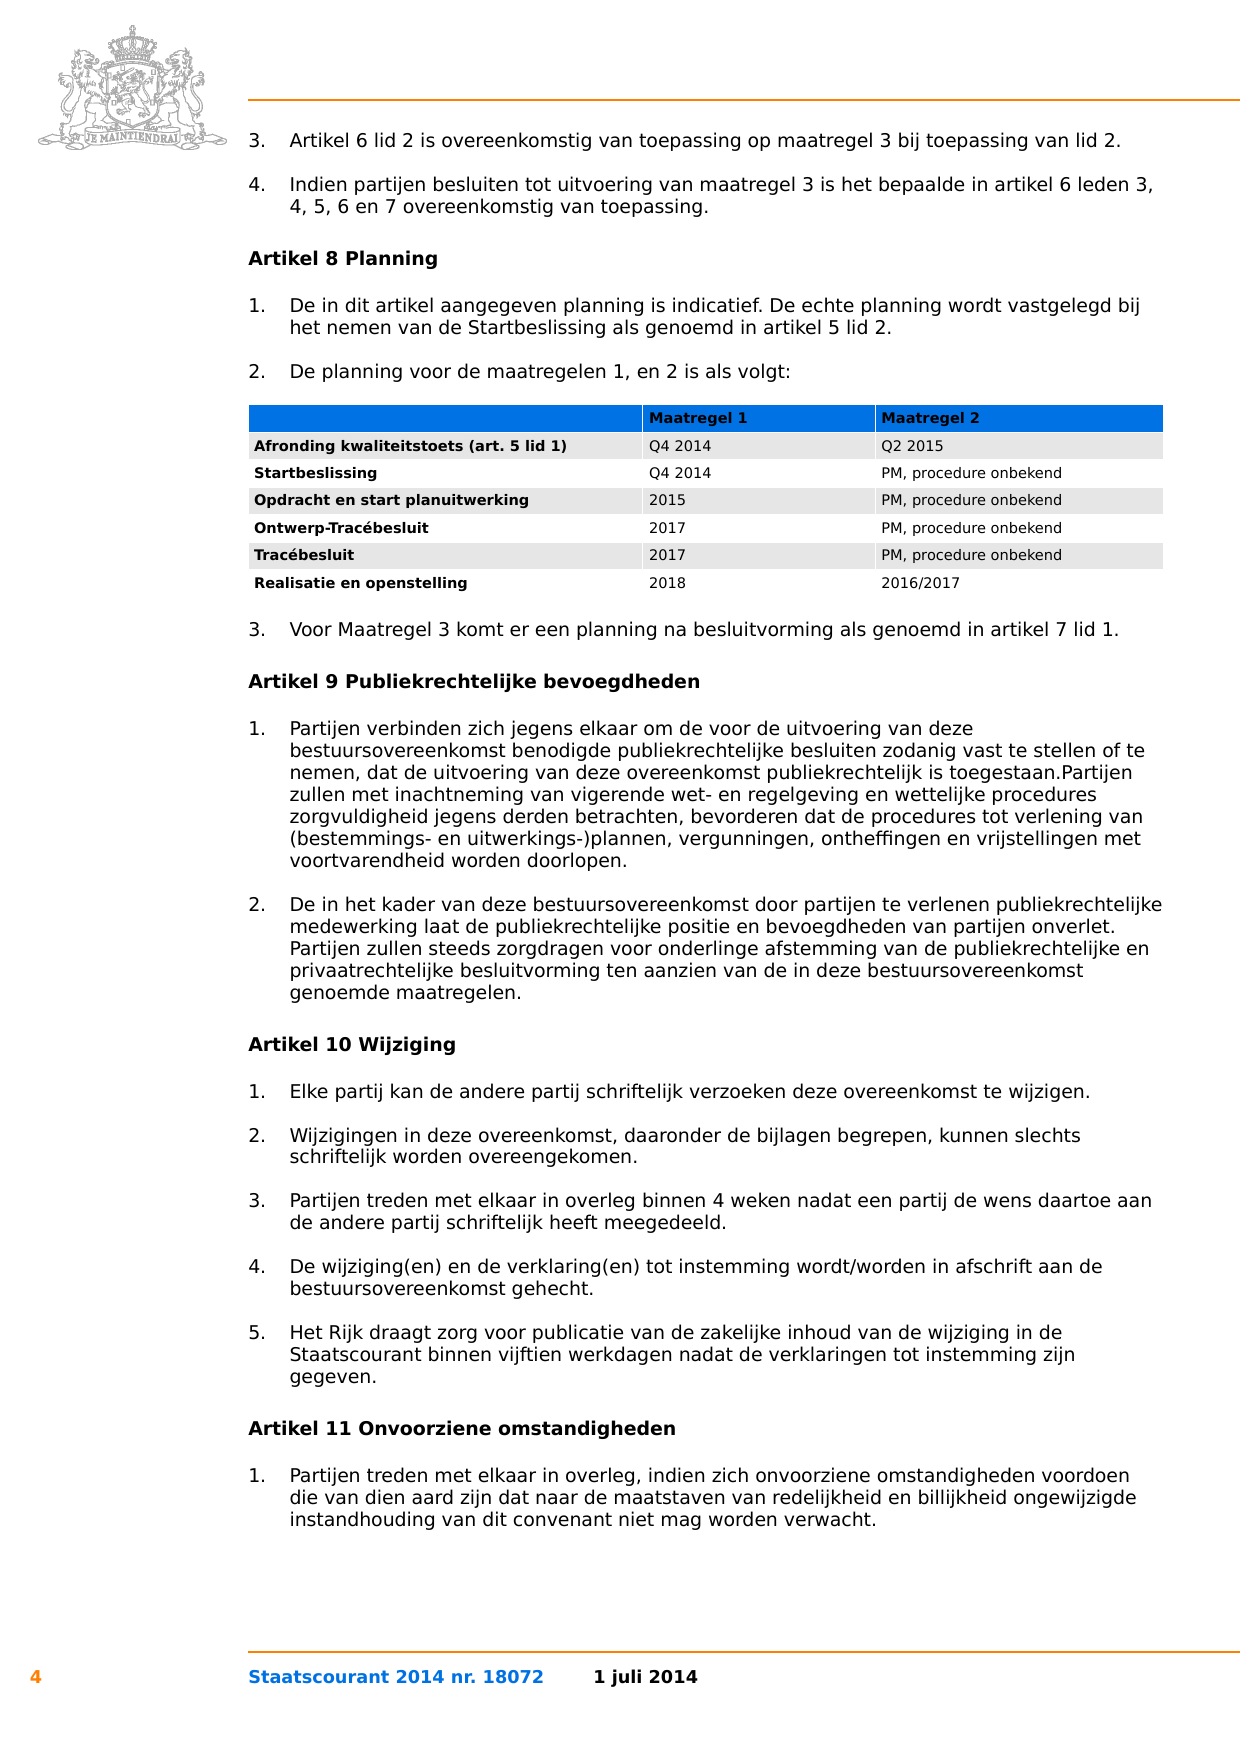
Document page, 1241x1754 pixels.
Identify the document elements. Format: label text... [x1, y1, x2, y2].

text 3. Voor Maatregel 3 komt er een planning na besluitvorming als genoemd in artikel 7 lid 1. [248, 619, 1163, 641]
text 2. De in het kader van deze bestuursovereenkomst door partijen te verlenen publiekrechtelijke medewerking laat de publiekrechtelijke positie en bevoegdheden van partijen onverlet. [248, 894, 1163, 938]
text 1. Partijen verbinden zich jegens elkaar om de voor de uitvoering van deze bestuursovereenkomst benodigde publiekrechtelijke besluiten zodanig vast te stellen of te nemen, dat de uitvoering van deze overeenkomst publiekrechtelijk is toegestaan.Partijen zullen met inachtneming van vigerende wet- en regelgeving en wettelijke procedures zorgvuldigheid jegens derden betrachten, bevorderen dat de procedures tot verlening van (bestemmings- en uitwerkings-)plannen, vergunningen, ontheffingen en vrijstellingen met voortvarendheid worden doorlopen. [248, 718, 1163, 872]
text 1. Elke partij kan de andere partij schriftelijk verzoeken deze overeenkomst te wijzigen. [248, 1081, 1163, 1103]
table_cell 2017 [643, 543, 875, 569]
table_cell 2017 [643, 515, 875, 541]
subtitle Artikel 11 Onvoorziene omstandigheden [248, 1418, 1163, 1440]
table_cell Q4 2014 [643, 433, 875, 459]
table_cell Opdracht en start planuitwerking [249, 488, 642, 514]
table_cell Ontwerp-Tracébesluit [249, 515, 642, 541]
table_cell Q2 2015 [876, 433, 1163, 459]
picture [38, 25, 227, 150]
text Partijen zullen steeds zorgdragen voor onderlinge afstemming van de publiekrechtelijke en privaatrechtelijke besluitvorming ten aanzien van de in deze bestuursovereenkomst genoemde maatregelen. [289, 938, 1163, 1004]
table_cell PM, procedure onbekend [876, 460, 1163, 487]
table_cell Startbeslissing [249, 460, 642, 487]
table_cell PM, procedure onbekend [876, 515, 1163, 541]
subtitle Artikel 9 Publiekrechtelijke bevoegdheden [248, 671, 1163, 693]
table_cell 2016/2017 [876, 570, 1163, 596]
text 4. Indien partijen besluiten tot uitvoering van maatregel 3 is het bepaalde in artikel 6 leden 3, 4, 5, 6 en 7 overeenkomstig van toepassing. [248, 174, 1163, 218]
text 4. De wijziging(en) en de verklaring(en) tot instemming wordt/worden in afschrift aan de bestuursovereenkomst gehecht. [248, 1256, 1163, 1300]
table_cell PM, procedure onbekend [876, 488, 1163, 514]
subtitle Artikel 8 Planning [248, 248, 1163, 270]
text 1. Partijen treden met elkaar in overleg, indien zich onvoorziene omstandigheden voordoen die van dien aard zijn dat naar de maatstaven van redelijkheid en billijkheid ongewijzigde instandhouding van dit convenant niet mag worden verwacht. [248, 1465, 1163, 1531]
table_cell Afronding kwaliteitstoets (art. 5 lid 1) [249, 433, 642, 459]
table_header Maatregel 1 [643, 405, 875, 432]
table_cell Realisatie en openstelling [249, 570, 642, 596]
text 3. Artikel 6 lid 2 is overeenkomstig van toepassing op maatregel 3 bij toepassing van lid 2. [248, 130, 1163, 152]
table_cell Tracébesluit [249, 543, 642, 569]
table_header [249, 405, 642, 432]
text 3. Partijen treden met elkaar in overleg binnen 4 weken nadat een partij de wens daartoe aan de andere partij schriftelijk heeft meegedeeld. [248, 1190, 1163, 1234]
subtitle Artikel 10 Wijziging [248, 1034, 1163, 1056]
text 2. Wijzigingen in deze overeenkomst, daaronder de bijlagen begrepen, kunnen slechts schriftelijk worden overeengekomen. [248, 1124, 1163, 1168]
table_header Maatregel 2 [876, 405, 1163, 432]
text 5. Het Rijk draagt zorg voor publicatie van de zakelijke inhoud van de wijziging in de Staatscourant binnen vijftien werkdagen nadat de verklaringen tot instemming zijn gegeven. [248, 1322, 1163, 1388]
table_cell Q4 2014 [643, 460, 875, 487]
table_cell 2018 [643, 570, 875, 596]
table_cell PM, procedure onbekend [876, 543, 1163, 569]
text 2. De planning voor de maatregelen 1, en 2 is als volgt: [248, 361, 1163, 382]
text 1. De in dit artikel aangegeven planning is indicatief. De echte planning wordt vastgelegd bij het nemen van de Startbeslissing als genoemd in artikel 5 lid 2. [248, 295, 1163, 339]
table_cell 2015 [643, 488, 875, 514]
